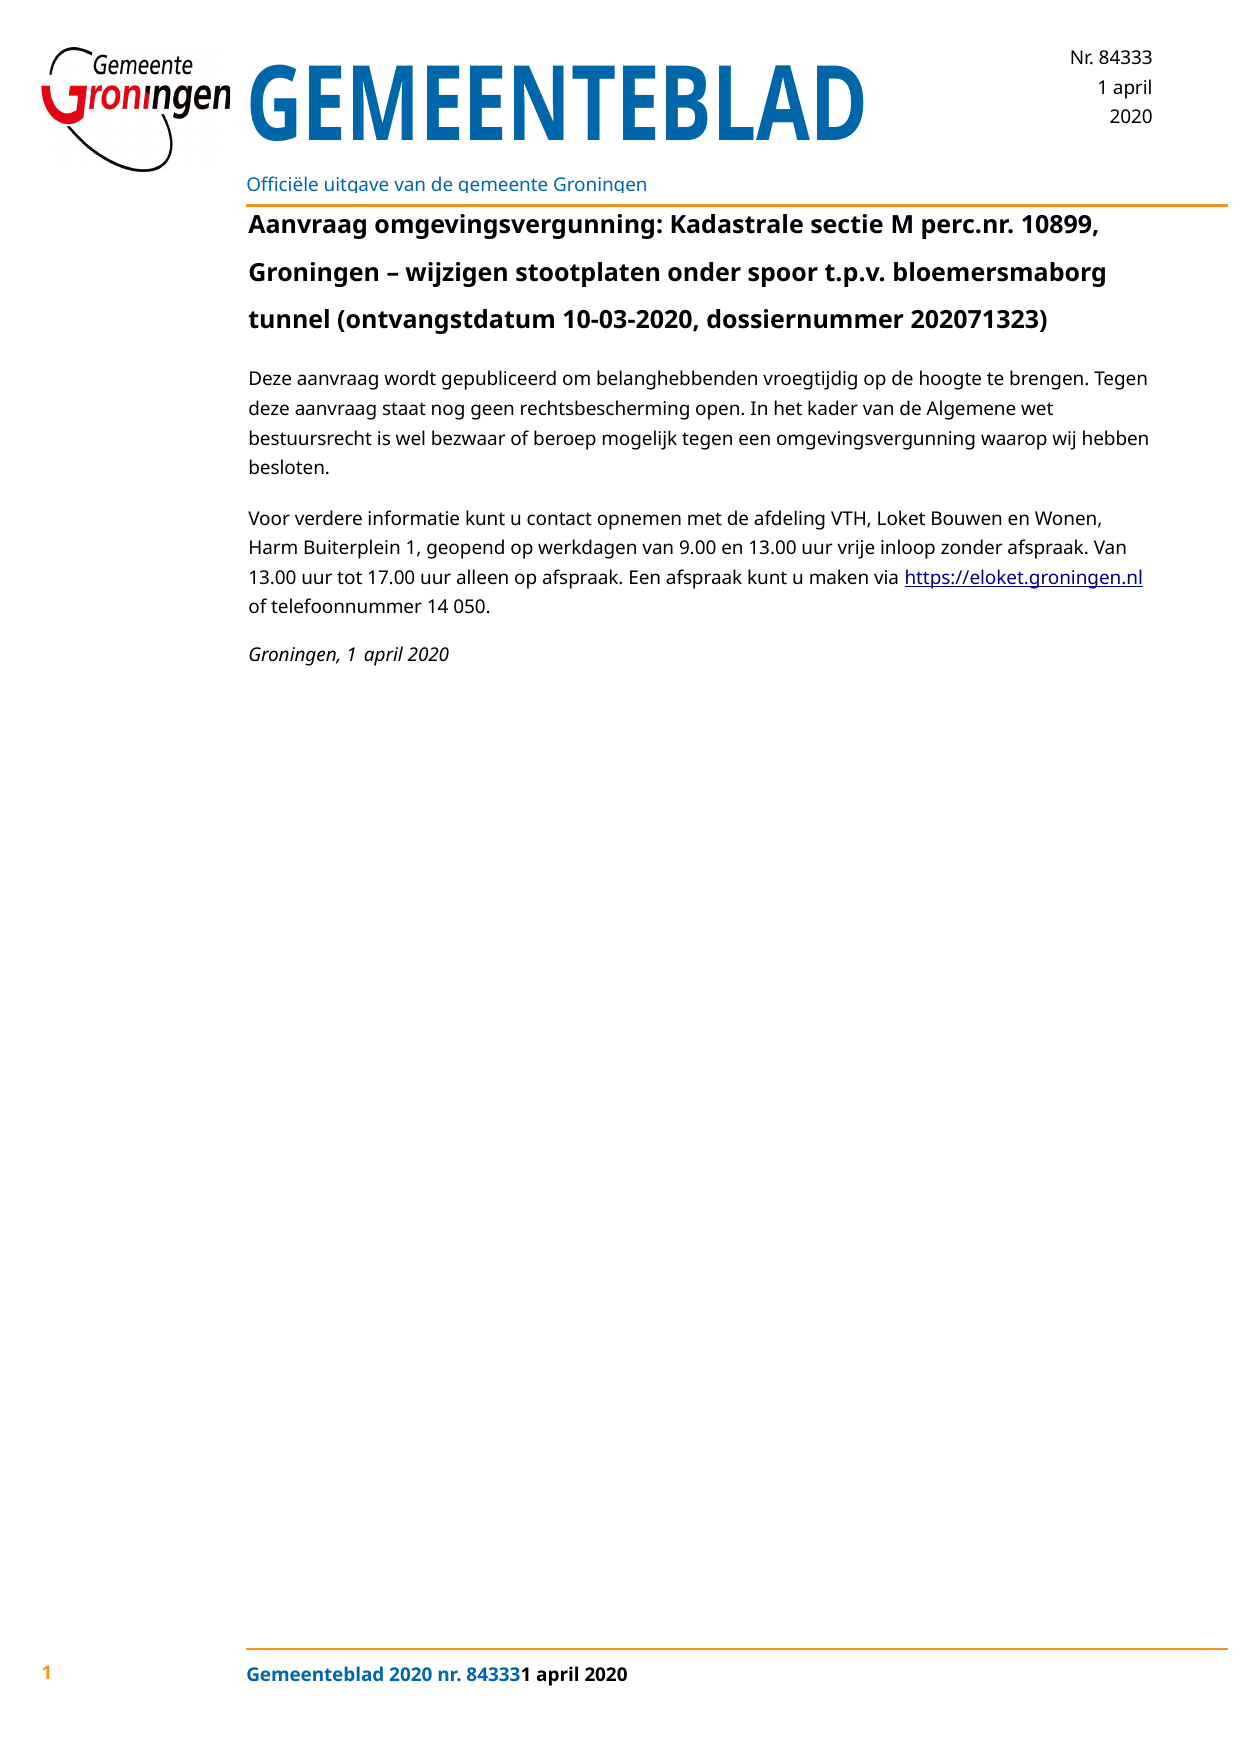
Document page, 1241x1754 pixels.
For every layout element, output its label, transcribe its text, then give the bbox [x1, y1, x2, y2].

text Deze aanvraag wordt gepubliceerd om belanghebbenden vroegtijdig op de hoogte te brengen. Tegen deze aanvraag staat nog geen rechtsbescherming open. In het kader van de Algemene wet bestuursrecht is wel bezwaar of beroep mogelijk tegen een omgevingsvergunning waarop wij hebben besloten. [248, 366, 1152, 480]
text Voor verdere informatie kunt u contact opnemen met de afdeling VTH, Loket Bouwen en Wonen, Harm Buiterplein 1, geopend op werkdagen van 9.00 en 13.00 uur vrije inloop zonder afspraak. Van 13.00 uur tot 17.00 uur alleen op afspraak. Een afspraak kunt u maken via https://eloket.groningen.nl of telefoonnummer 14 050. [248, 505, 1152, 619]
text Aanvraag omgevingsvergunning: Kadastrale sectie M perc.nr. 10899, Groningen – wijzigen stootplaten onder spoor t.p.v. bloemersmaborg tunnel (ontvangstdatum 10-03-2020, dossiernummer 202071323) [248, 207, 1152, 336]
text Groningen, 1 april 2020 [248, 641, 1152, 667]
picture [41, 47, 231, 172]
